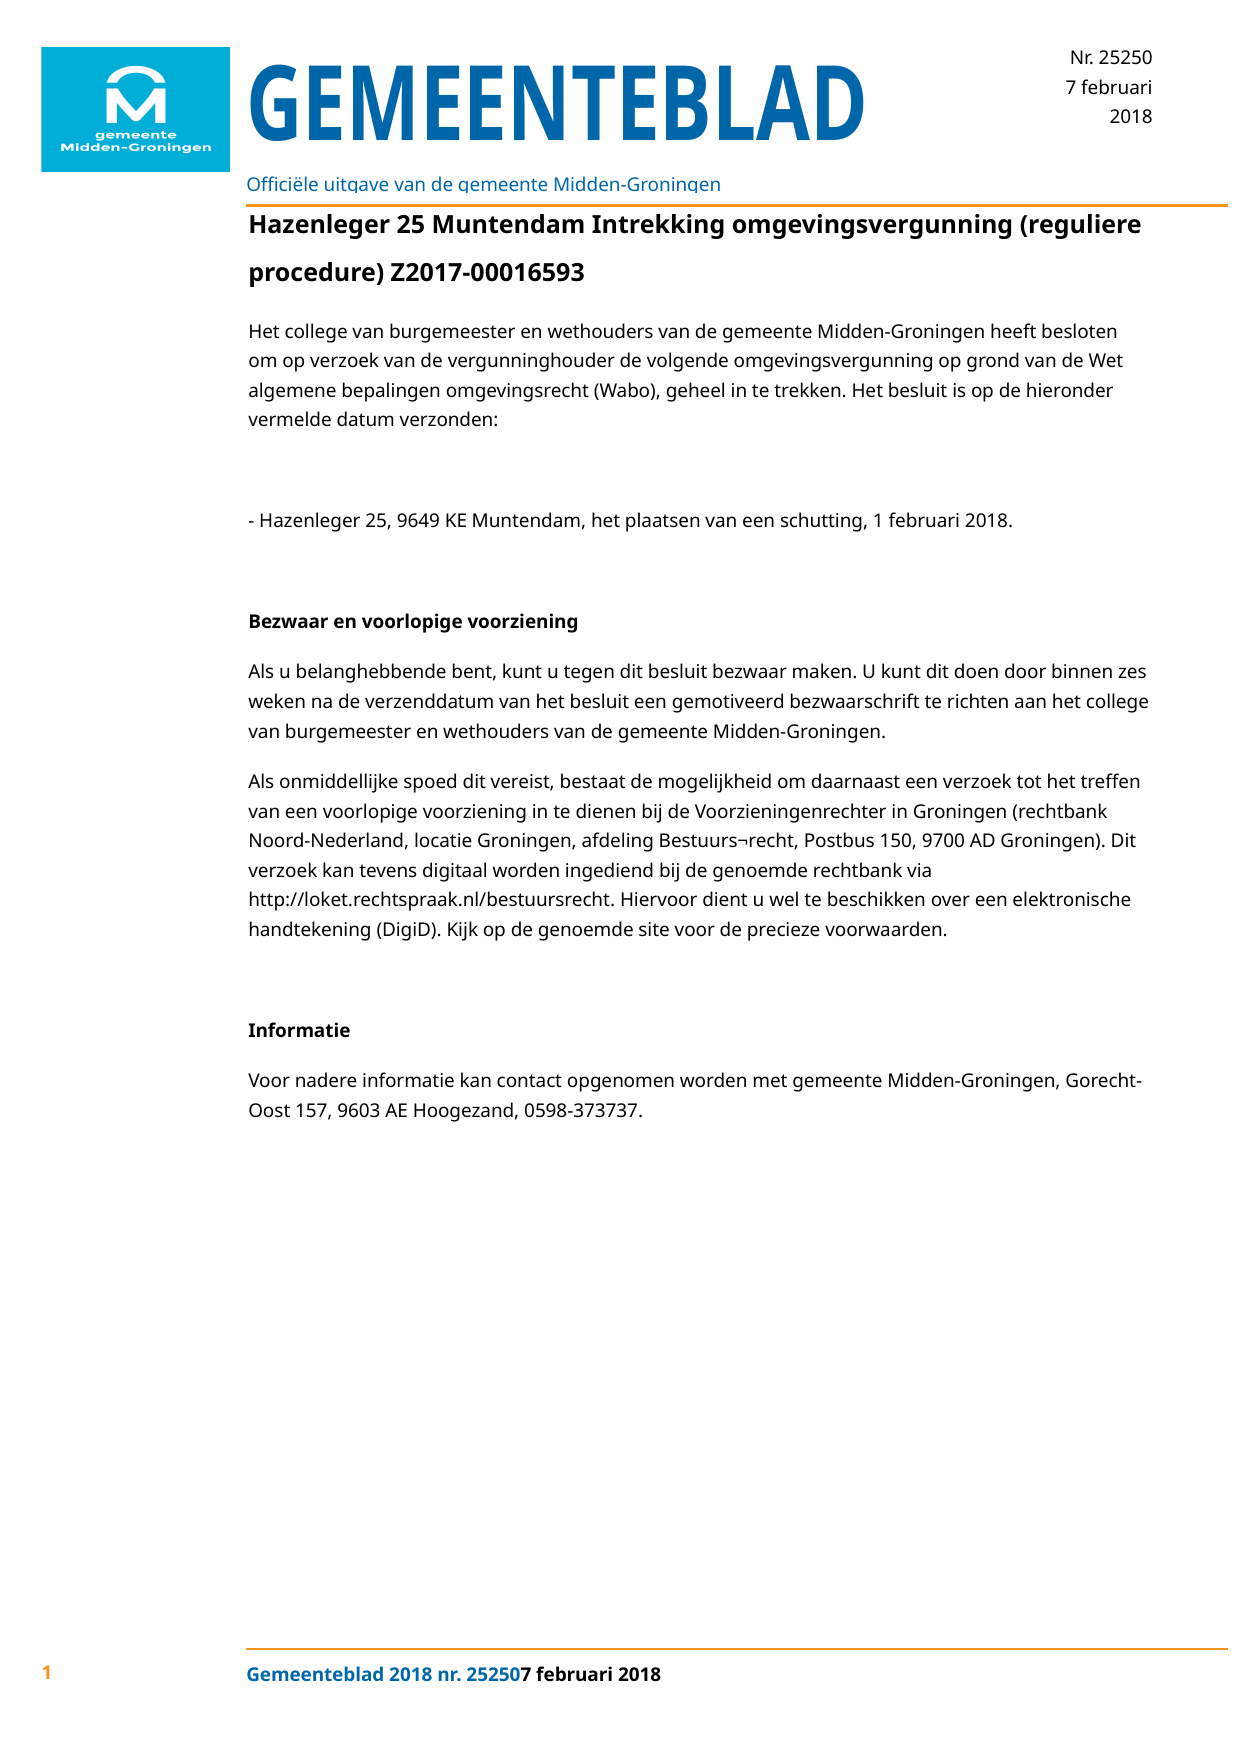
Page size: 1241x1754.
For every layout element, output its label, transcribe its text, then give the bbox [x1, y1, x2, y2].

text Als u belanghebbende bent, kunt u tegen dit besluit bezwaar maken. U kunt dit doen door binnen zes weken na de verzenddatum van het besluit een gemotiveerd bezwaarschrift te richten aan het college van burgemeester en wethouders van de gemeente Midden-Groningen. [248, 659, 1152, 744]
text Informatie [248, 1017, 1152, 1043]
text Als onmiddellijke spoed dit vereist, bestaat de mogelijkheid om daarnaast een verzoek tot het treffen van een voorlopige voorziening in te dienen bij de Voorzieningenrechter in Groningen (rechtbank Noord-Nederland, locatie Groningen, afdeling Bestuurs¬recht, Postbus 150, 9700 AD Groningen). Dit verzoek kan tevens digitaal worden ingediend bij de genoemde rechtbank via http://loket.rechtspraak.nl/bestuursrecht. Hiervoor dient u wel te beschikken over een elektronische handtekening (DigiD). Kijk op de genoemde site voor de precieze voorwaarden. [248, 768, 1152, 942]
text Het college van burgemeester en wethouders van de gemeente Midden-Groningen heeft besloten om op verzoek van de vergunninghouder de volgende omgevingsvergunning op grond van de Wet algemene bepalingen omgevingsrecht (Wabo), geheel in te trekken. Het besluit is op de hieronder vermelde datum verzonden: [248, 318, 1152, 432]
picture [107, 89, 165, 122]
text Hazenleger 25 Muntendam Intrekking omgevingsvergunning (reguliere procedure) Z2017-00016593 [248, 207, 1152, 288]
text - Hazenleger 25, 9649 KE Muntendam, het plaatsen van een schutting, 1 februari 2018. [248, 507, 1152, 533]
text Voor nadere informatie kan contact opgenomen worden met gemeente Midden-Groningen, Gorecht-Oost 157, 9603 AE Hoogezand, 0598-373737. [248, 1067, 1152, 1123]
picture [184, 146, 190, 153]
text Bezwaar en voorlopige voorziening [248, 608, 1152, 634]
picture [108, 66, 164, 82]
